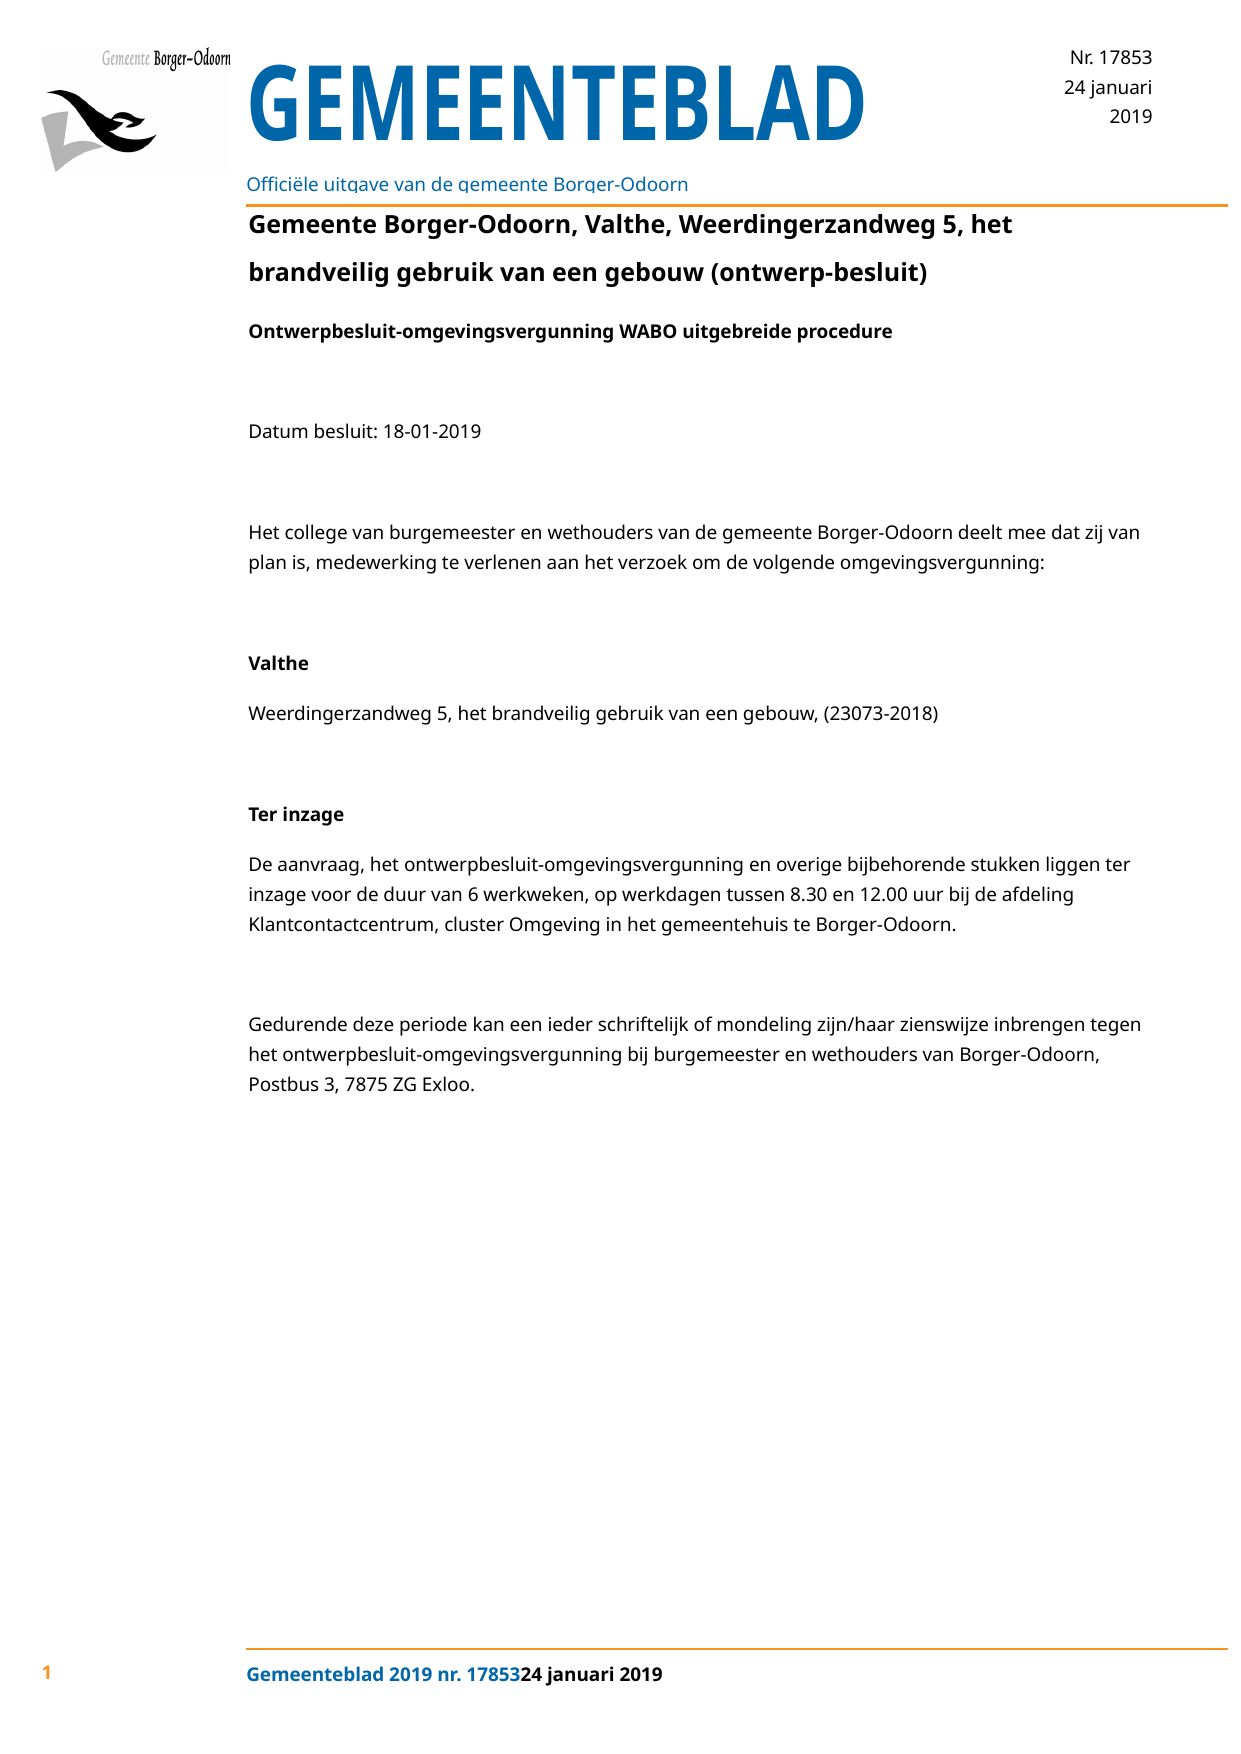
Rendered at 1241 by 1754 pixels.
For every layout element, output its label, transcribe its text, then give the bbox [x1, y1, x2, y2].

text Het college van burgemeester en wethouders van de gemeente Borger-Odoorn deelt mee dat zij van plan is, medewerking te verlenen aan het verzoek om de volgende omgevingsvergunning: [248, 519, 1152, 575]
text Ontwerpbesluit-omgevingsvergunning WABO uitgebreide procedure [248, 318, 1152, 344]
picture [41, 47, 231, 172]
text Ter inzage [248, 801, 1152, 827]
text Valthe [248, 650, 1152, 676]
text De aanvraag, het ontwerpbesluit-omgevingsvergunning en overige bijbehorende stukken liggen ter inzage voor de duur van 6 werkweken, op werkdagen tussen 8.30 en 12.00 uur bij de afdeling Klantcontactcentrum, cluster Omgeving in het gemeentehuis te Borger-Odoorn. [248, 852, 1152, 937]
text Datum besluit: 18-01-2019 [248, 419, 1152, 444]
text Weerdingerzandweg 5, het brandveilig gebruik van een gebouw, (23073-2018) [248, 700, 1152, 726]
text Gedurende deze periode kan een ieder schriftelijk of mondeling zijn/haar zienswijze inbrengen tegen het ontwerpbesluit-omgevingsvergunning bij burgemeester en wethouders van Borger-Odoorn, Postbus 3, 7875 ZG Exloo. [248, 1012, 1152, 1097]
text Gemeente Borger-Odoorn, Valthe, Weerdingerzandweg 5, het brandveilig gebruik van een gebouw (ontwerp-besluit) [248, 207, 1152, 288]
